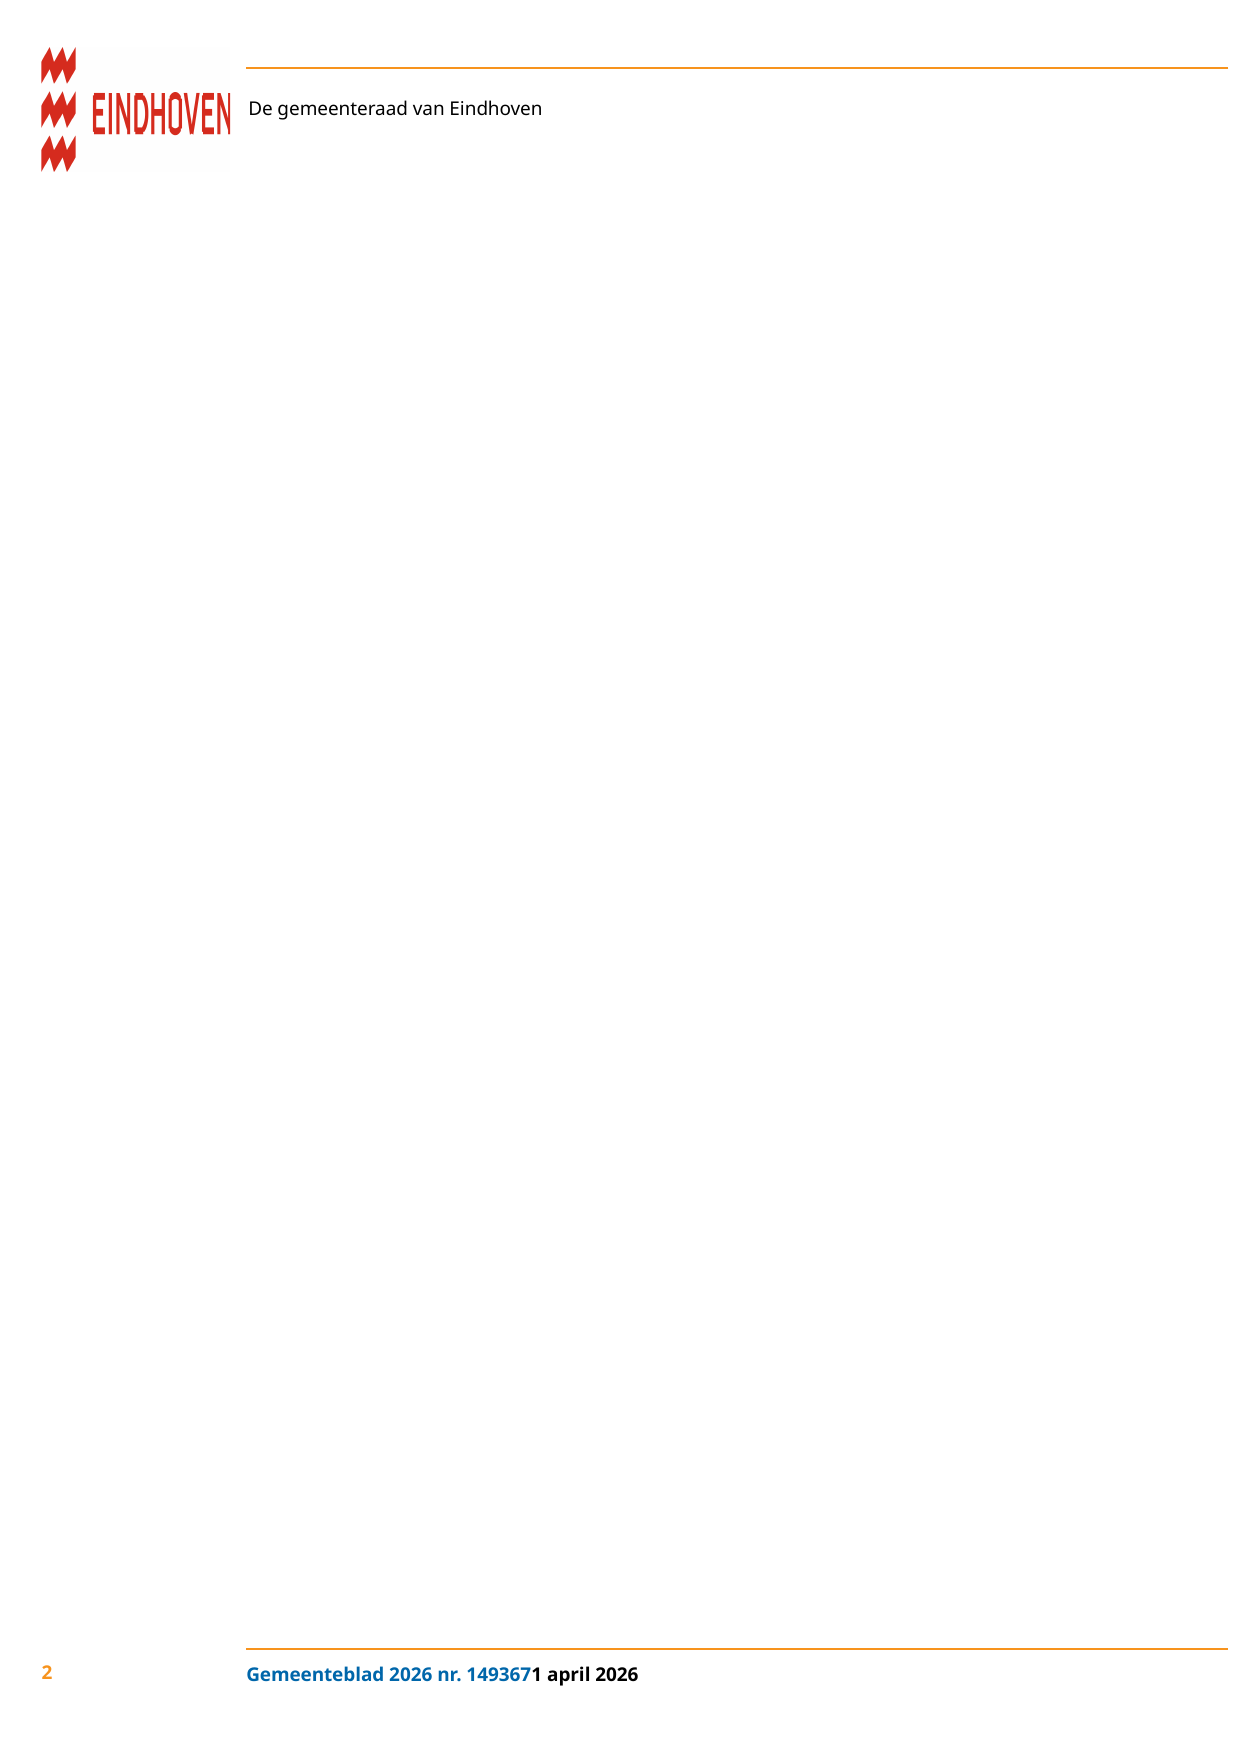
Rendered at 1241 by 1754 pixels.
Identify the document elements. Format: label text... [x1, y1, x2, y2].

text De gemeenteraad van Eindhoven [248, 95, 1152, 121]
picture [41, 47, 231, 172]
